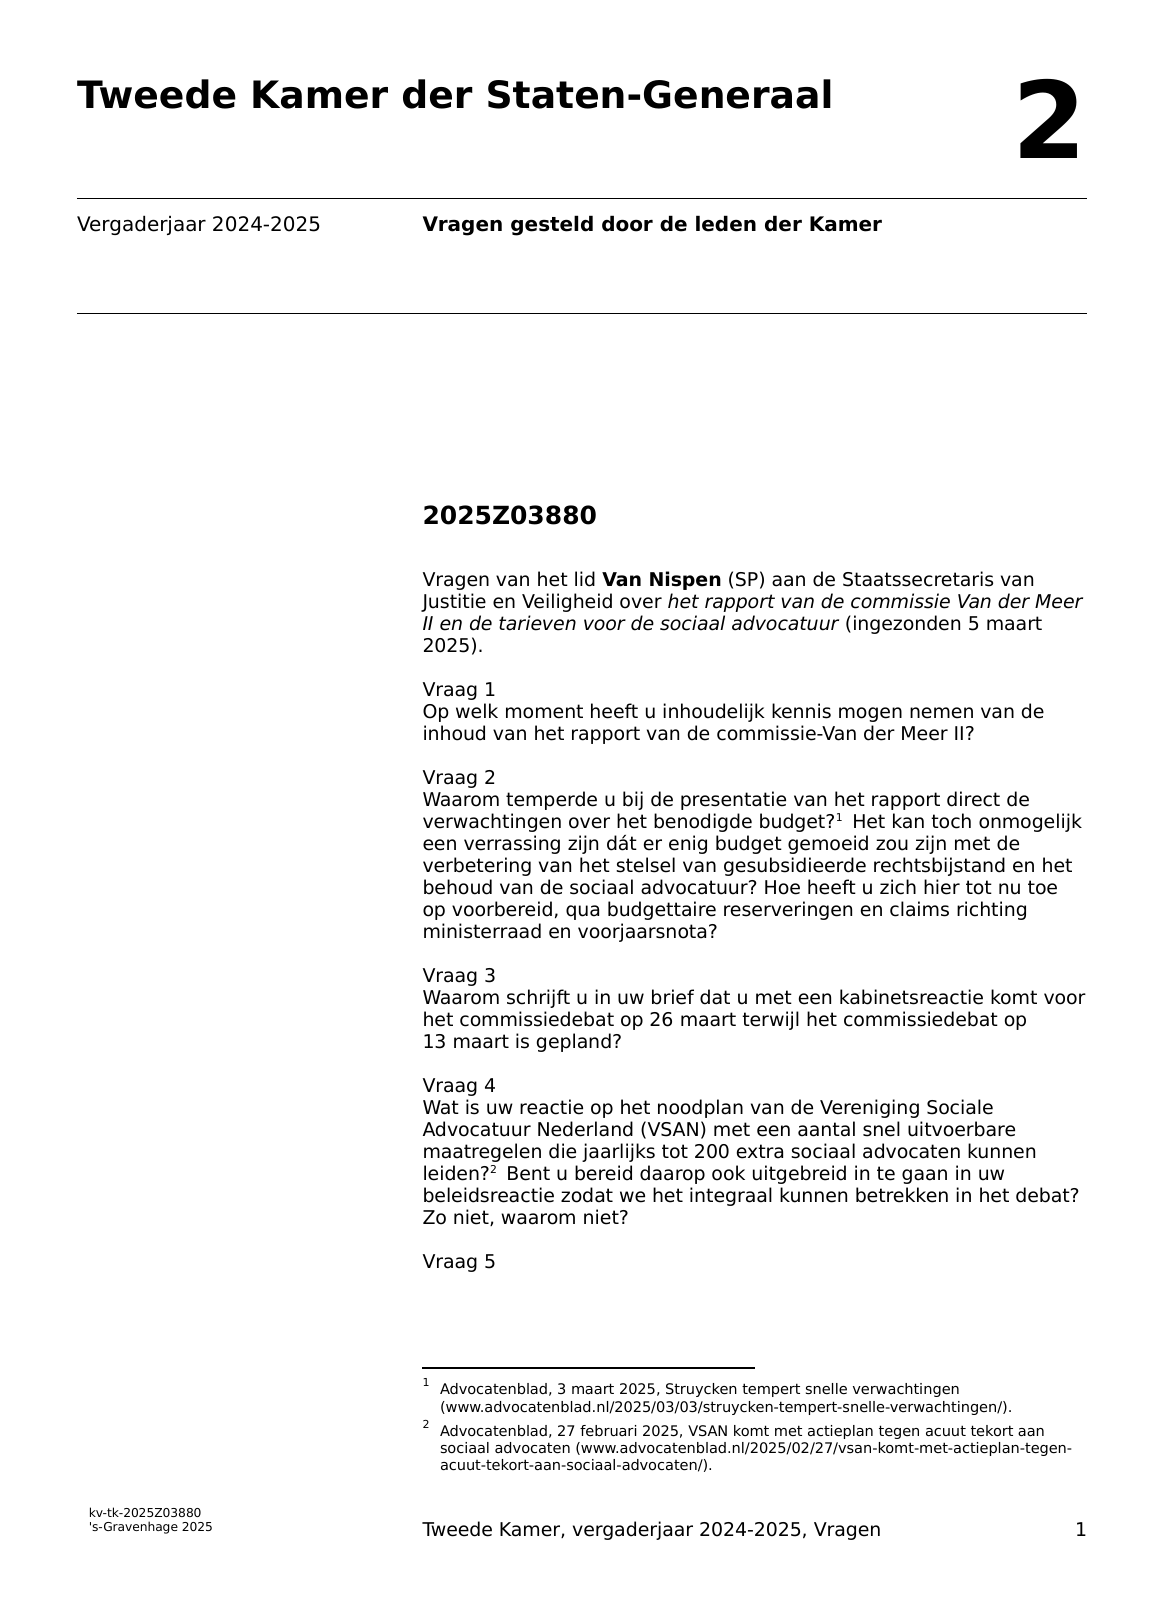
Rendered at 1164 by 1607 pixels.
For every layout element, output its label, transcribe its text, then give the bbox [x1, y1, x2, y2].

text Vragen van het lid Van Nispen (SP) aan de Staatssecretaris van Justitie en Veiligheid over het rapport van de commissie Van der Meer II en de tarieven voor de sociaal advocatuur (ingezonden 5 maart 2025). [422, 569, 1087, 657]
text 2025Z03880 [422, 501, 1087, 531]
table_header 2 [886, 59, 1087, 198]
text Waarom temperde u bij de presentatie van het rapport direct de verwachtingen over het benodigde budget? Het kan toch onmogelijk een verrassing zijn dát er enig budget gemoeid zou zijn met de verbetering van het stelsel van gesubsidieerde rechtsbijstand en het behoud van de sociaal advocatuur? Hoe heeft u zich hier tot nu toe op voorbereid, qua budgettaire reserveringen en claims richting ministerraad en voorjaarsnota? [422, 789, 1087, 943]
text Vraag 2 [422, 767, 1087, 789]
text Waarom schrijft u in uw brief dat u met een kabinetsreactie komt voor het commissiedebat op 26 maart terwijl het commissiedebat op 13 maart is gepland? [422, 987, 1087, 1053]
text kv-tk-2025Z03880 [88, 1506, 323, 1520]
text Advocatenblad, 27 februari 2025, VSAN komt met actieplan tegen acuut tekort aan sociaal advocaten (www.advocatenblad.nl/2025/02/27/vsan-komt-met-actieplan-tegen-acuut-tekort-aan-sociaal-advocaten/). [422, 1418, 1087, 1474]
table_cell Vragen gesteld door de leden der Kamer [422, 199, 1087, 313]
text Vraag 5 [422, 1251, 1087, 1273]
table_cell Vergaderjaar 2024-2025 [77, 199, 422, 313]
text Vraag 1 [422, 679, 1087, 701]
text Vraag 4 [422, 1075, 1087, 1097]
text Advocatenblad, 3 maart 2025, Struycken tempert snelle verwachtingen (www.advocatenblad.nl/2025/03/03/struycken-tempert-snelle-verwachtingen/). [422, 1377, 1087, 1416]
text Wat is uw reactie op het noodplan van de Vereniging Sociale Advocatuur Nederland (VSAN) met een aantal snel uitvoerbare maatregelen die jaarlijks tot 200 extra sociaal advocaten kunnen leiden? Bent u bereid daarop ook uitgebreid in te gaan in uw beleidsreactie zodat we het integraal kunnen betrekken in het debat? Zo niet, waarom niet? [422, 1097, 1087, 1229]
text 's-Gravenhage 2025 [88, 1520, 323, 1534]
text Vraag 3 [422, 965, 1087, 987]
text Op welk moment heeft u inhoudelijk kennis mogen nemen van de inhoud van het rapport van de commissie-Van der Meer II? [422, 701, 1087, 745]
table_header Tweede Kamer der Staten-Generaal [77, 59, 886, 198]
